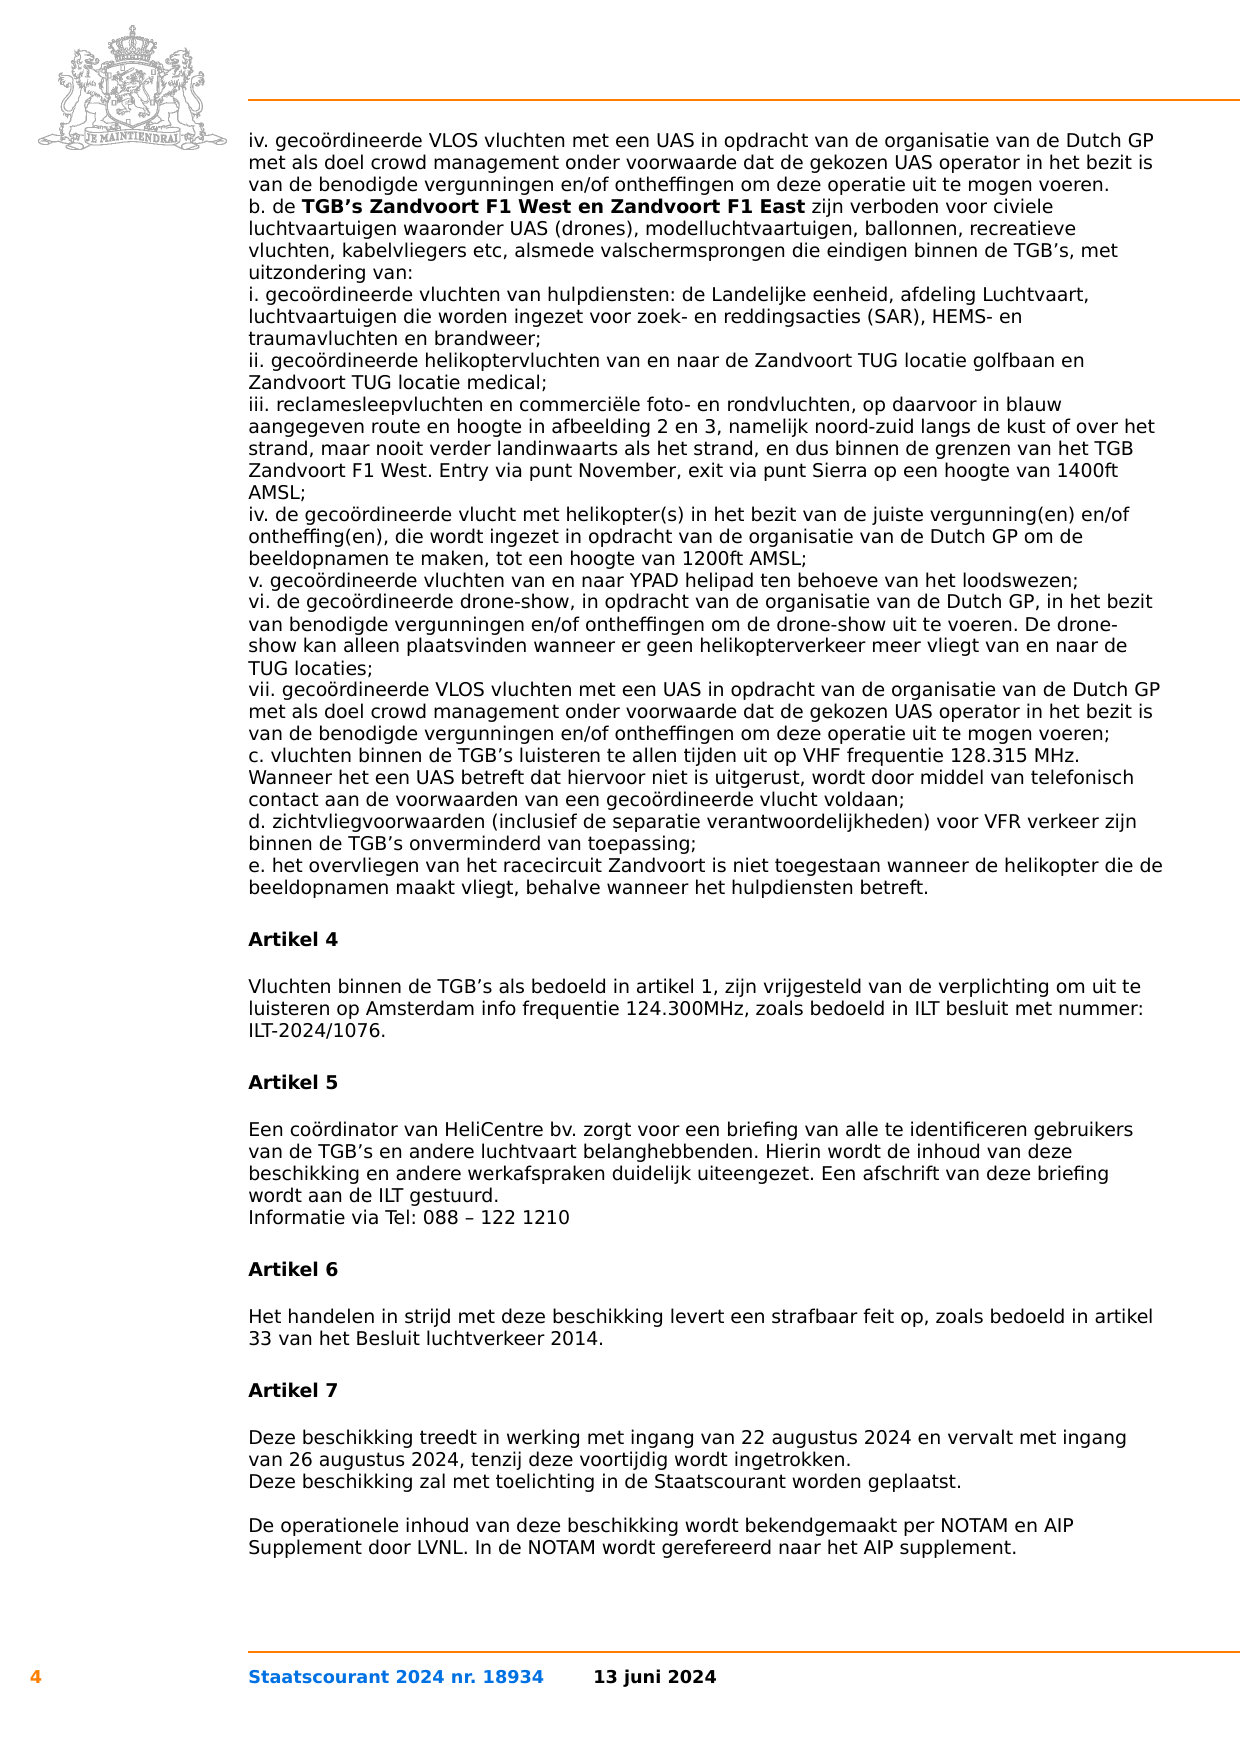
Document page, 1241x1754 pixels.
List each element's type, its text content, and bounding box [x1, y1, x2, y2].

text vii. gecoördineerde VLOS vluchten met een UAS in opdracht van de organisatie van de Dutch GP met als doel crowd management onder voorwaarde dat de gekozen UAS operator in het bezit is van de benodigde vergunningen en/of ontheffingen om deze operatie uit te mogen voeren; [248, 679, 1163, 745]
text Deze beschikking treedt in werking met ingang van 22 augustus 2024 en vervalt met ingang van 26 augustus 2024, tenzij deze voortijdig wordt ingetrokken. [248, 1427, 1163, 1471]
text c. vluchten binnen de TGB’s luisteren te allen tijden uit op VHF frequentie 128.315 MHz. Wanneer het een UAS betreft dat hiervoor niet is uitgerust, wordt door middel van telefonisch contact aan de voorwaarden van een gecoördineerde vlucht voldaan; [248, 745, 1163, 811]
text b. de TGB’s Zandvoort F1 West en Zandvoort F1 East zijn verboden voor civiele luchtvaartuigen waaronder UAS (drones), modelluchtvaartuigen, ballonnen, recreatieve vluchten, kabelvliegers etc, alsmede valschermsprongen die eindigen binnen de TGB’s, met uitzondering van: [248, 196, 1163, 284]
subtitle Artikel 6 [248, 1259, 1163, 1281]
text Een coördinator van HeliCentre bv. zorgt voor een briefing van alle te identificeren gebruikers van de TGB’s en andere luchtvaart belanghebbenden. Hierin wordt de inhoud van deze beschikking en andere werkafspraken duidelijk uiteengezet. Een afschrift van deze briefing wordt aan de ILT gestuurd. [248, 1119, 1163, 1207]
text d. zichtvliegvoorwaarden (inclusief de separatie verantwoordelijkheden) voor VFR verkeer zijn binnen de TGB’s onverminderd van toepassing; [248, 811, 1163, 855]
text vi. de gecoördineerde drone-show, in opdracht van de organisatie van de Dutch GP, in het bezit van benodigde vergunningen en/of ontheffingen om de drone-show uit te voeren. De drone-show kan alleen plaatsvinden wanneer er geen helikopterverkeer meer vliegt van en naar de TUG locaties; [248, 591, 1163, 679]
subtitle Artikel 4 [248, 929, 1163, 951]
text iv. de gecoördineerde vlucht met helikopter(s) in het bezit van de juiste vergunning(en) en/of ontheffing(en), die wordt ingezet in opdracht van de organisatie van de Dutch GP om de beeldopnamen te maken, tot een hoogte van 1200ft AMSL; [248, 503, 1163, 569]
text De operationele inhoud van deze beschikking wordt bekendgemaakt per NOTAM en AIP Supplement door LVNL. In de NOTAM wordt gerefereerd naar het AIP supplement. [248, 1515, 1163, 1559]
text Deze beschikking zal met toelichting in de Staatscourant worden geplaatst. [248, 1471, 1163, 1493]
text Informatie via Tel: 088 – 122 1210 [248, 1207, 1163, 1229]
text Vluchten binnen de TGB’s als bedoeld in artikel 1, zijn vrijgesteld van de verplichting om uit te luisteren op Amsterdam info frequentie 124.300MHz, zoals bedoeld in ILT besluit met nummer: ILT-2024/1076. [248, 976, 1163, 1042]
picture [38, 25, 227, 150]
text e. het overvliegen van het racecircuit Zandvoort is niet toegestaan wanneer de helikopter die de beeldopnamen maakt vliegt, behalve wanneer het hulpdiensten betreft. [248, 855, 1163, 899]
text v. gecoördineerde vluchten van en naar YPAD helipad ten behoeve van het loodswezen; [248, 569, 1163, 591]
text iv. gecoördineerde VLOS vluchten met een UAS in opdracht van de organisatie van de Dutch GP met als doel crowd management onder voorwaarde dat de gekozen UAS operator in het bezit is van de benodigde vergunningen en/of ontheffingen om deze operatie uit te mogen voeren. [248, 130, 1163, 196]
text Het handelen in strijd met deze beschikking levert een strafbaar feit op, zoals bedoeld in artikel 33 van het Besluit luchtverkeer 2014. [248, 1306, 1163, 1350]
subtitle Artikel 7 [248, 1380, 1163, 1402]
subtitle Artikel 5 [248, 1072, 1163, 1094]
text i. gecoördineerde vluchten van hulpdiensten: de Landelijke eenheid, afdeling Luchtvaart, luchtvaartuigen die worden ingezet voor zoek- en reddingsacties (SAR), HEMS- en traumavluchten en brandweer; [248, 284, 1163, 350]
text iii. reclamesleepvluchten en commerciële foto- en rondvluchten, op daarvoor in blauw aangegeven route en hoogte in afbeelding 2 en 3, namelijk noord-zuid langs de kust of over het strand, maar nooit verder landinwaarts als het strand, en dus binnen de grenzen van het TGB Zandvoort F1 West. Entry via punt November, exit via punt Sierra op een hoogte van 1400ft AMSL; [248, 394, 1163, 503]
text ii. gecoördineerde helikoptervluchten van en naar de Zandvoort TUG locatie golfbaan en Zandvoort TUG locatie medical; [248, 350, 1163, 394]
